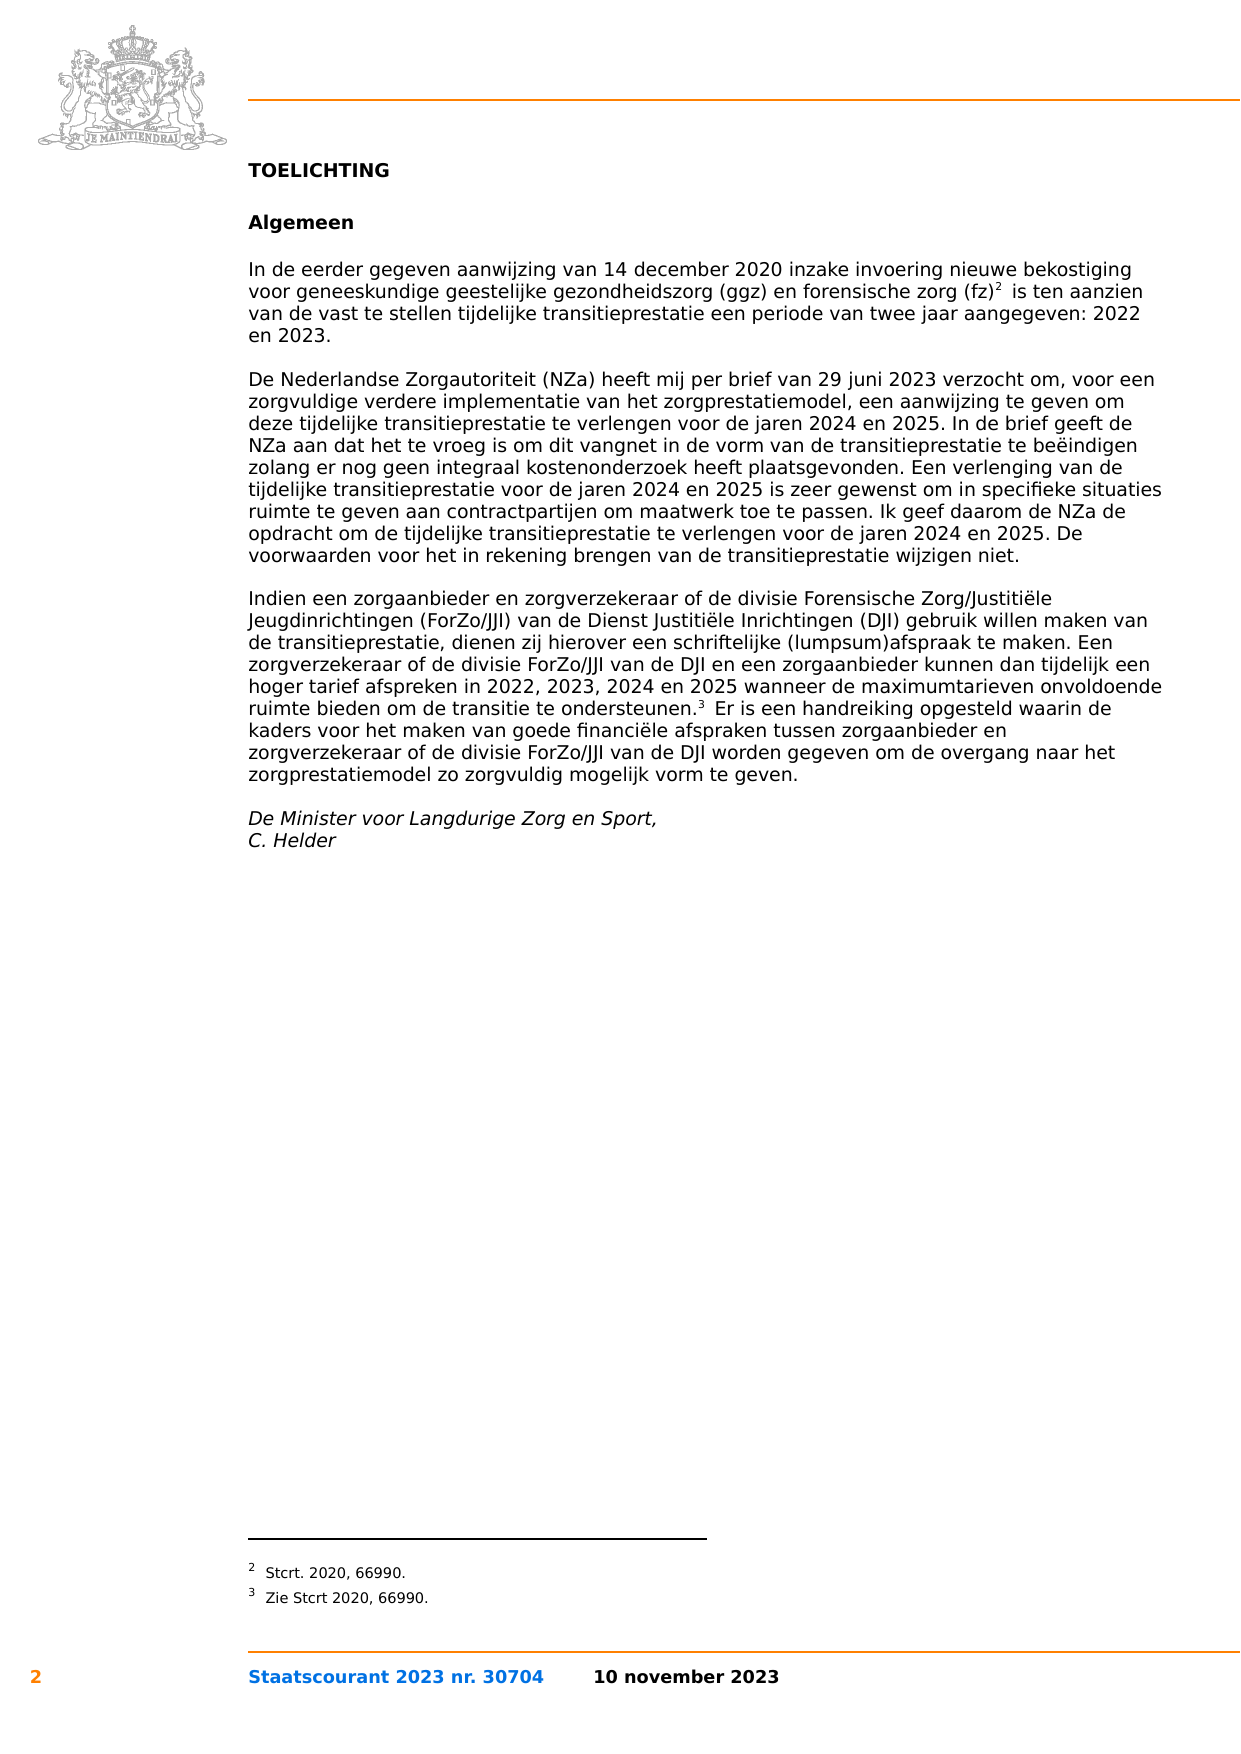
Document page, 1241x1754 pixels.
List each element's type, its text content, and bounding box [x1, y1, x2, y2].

text Stcrt. 2020, 66990. [248, 1561, 1163, 1583]
picture [38, 25, 227, 150]
text De Nederlandse Zorgautoriteit (NZa) heeft mij per brief van 29 juni 2023 verzocht om, voor een zorgvuldige verdere implementatie van het zorgprestatiemodel, een aanwijzing te geven om deze tijdelijke transitieprestatie te verlengen voor de jaren 2024 en 2025. In de brief geeft de NZa aan dat het te vroeg is om dit vangnet in de vorm van de transitieprestatie te beëindigen zolang er nog geen integraal kostenonderzoek heeft plaatsgevonden. Een verlenging van de tijdelijke transitieprestatie voor de jaren 2024 en 2025 is zeer gewenst om in specifieke situaties ruimte te geven aan contractpartijen om maatwerk toe te passen. Ik geef daarom de NZa de opdracht om de tijdelijke transitieprestatie te verlengen voor de jaren 2024 en 2025. De voorwaarden voor het in rekening brengen van de transitieprestatie wijzigen niet. [248, 369, 1163, 566]
text In de eerder gegeven aanwijzing van 14 december 2020 inzake invoering nieuwe bekostiging voor geneeskundige geestelijke gezondheidszorg (ggz) en forensische zorg (fz) is ten aanzien van de vast te stellen tijdelijke transitieprestatie een periode van twee jaar aangegeven: 2022 en 2023. [248, 259, 1163, 347]
subtitle TOELICHTING [248, 160, 1163, 182]
subtitle Algemeen [248, 212, 1163, 234]
text Zie Stcrt 2020, 66990. [248, 1586, 1163, 1608]
text De Minister voor Langdurige Zorg en Sport, C. Helder [248, 808, 1163, 852]
text Indien een zorgaanbieder en zorgverzekeraar of de divisie Forensische Zorg/Justitiële Jeugdinrichtingen (ForZo/JJI) van de Dienst Justitiële Inrichtingen (DJI) gebruik willen maken van de transitieprestatie, dienen zij hierover een schriftelijke (lumpsum)afspraak te maken. Een zorgverzekeraar of de divisie ForZo/JJI van de DJI en een zorgaanbieder kunnen dan tijdelijk een hoger tarief afspreken in 2022, 2023, 2024 en 2025 wanneer de maximumtarieven onvoldoende ruimte bieden om de transitie te ondersteunen. Er is een handreiking opgesteld waarin de kaders voor het maken van goede financiële afspraken tussen zorgaanbieder en zorgverzekeraar of de divisie ForZo/JJI van de DJI worden gegeven om de overgang naar het zorgprestatiemodel zo zorgvuldig mogelijk vorm te geven. [248, 588, 1163, 786]
